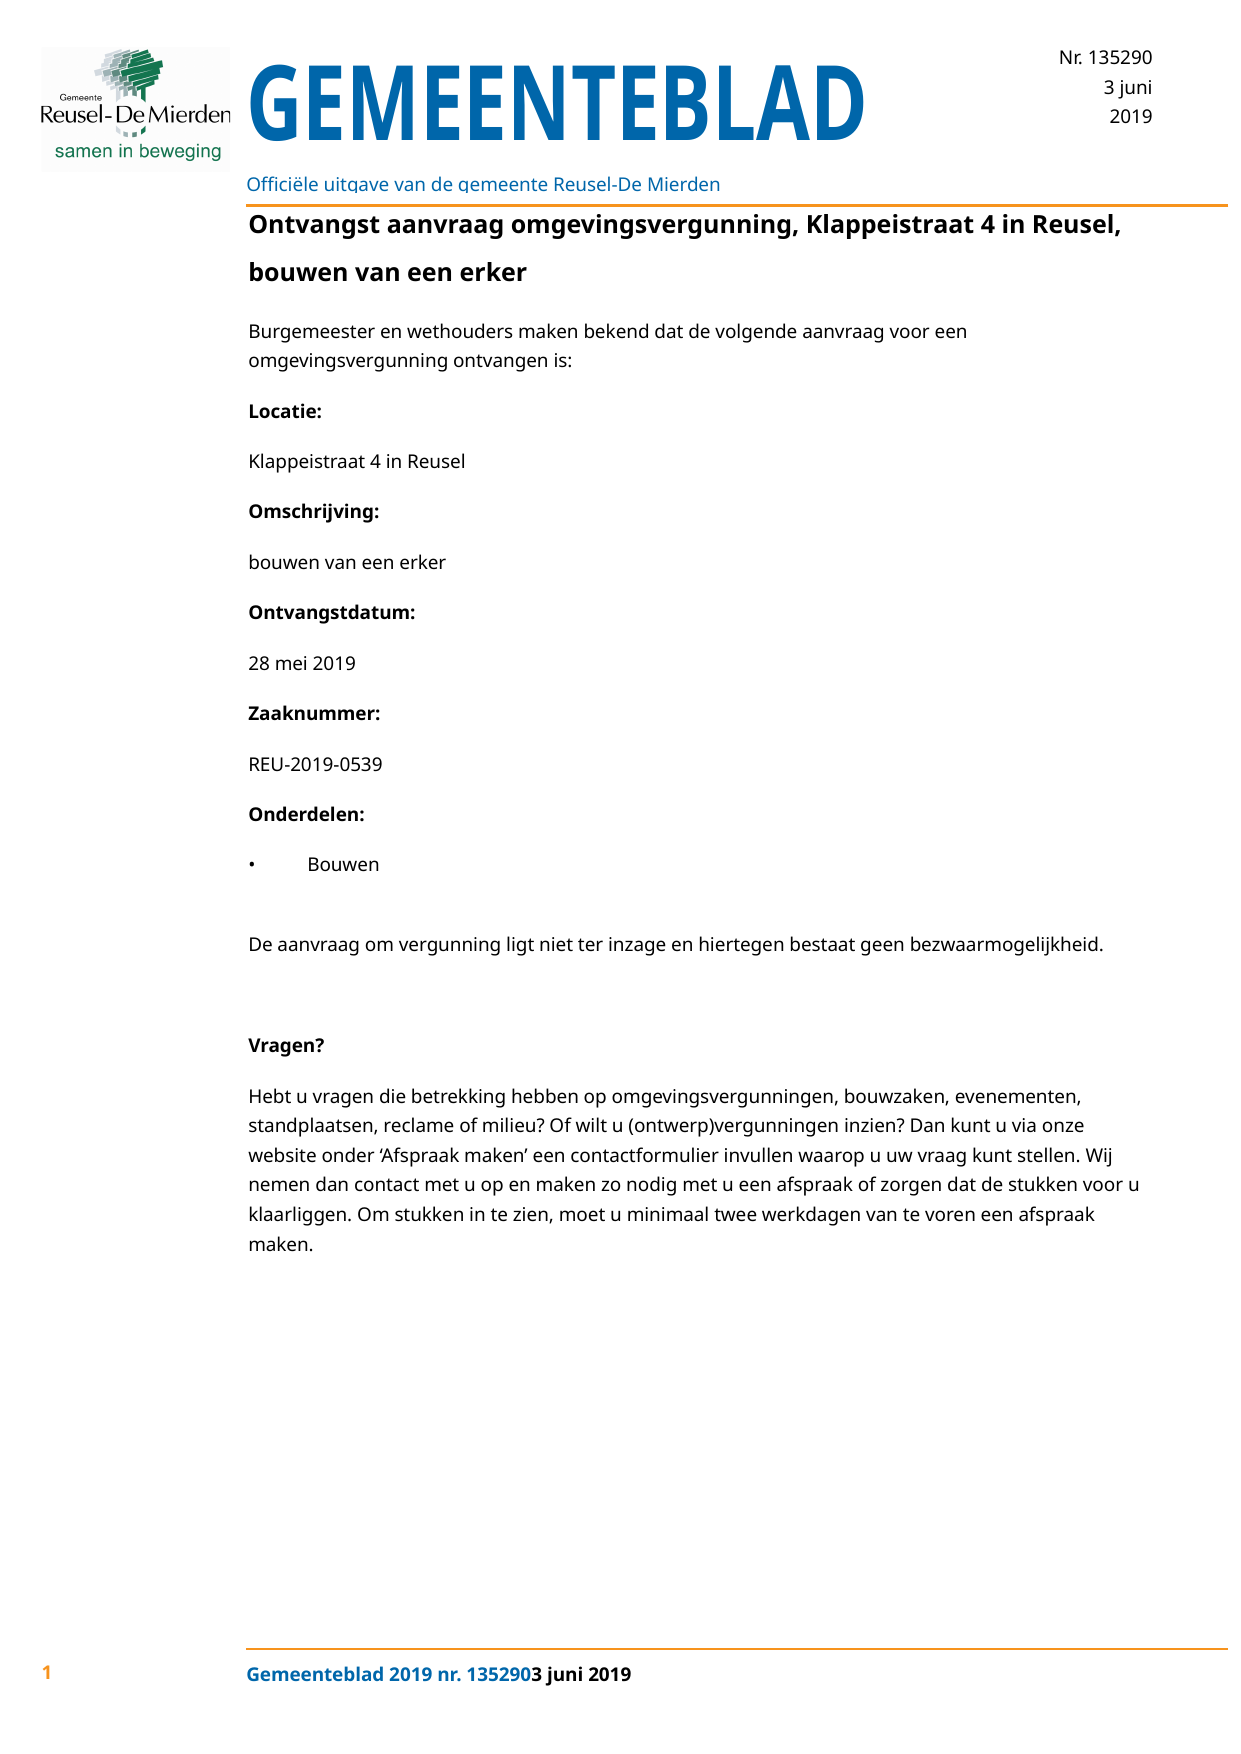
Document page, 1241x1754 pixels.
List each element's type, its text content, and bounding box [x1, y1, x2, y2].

text Klappeistraat 4 in Reusel [248, 448, 1152, 474]
text Omschrijving: [248, 499, 1152, 524]
text Ontvangst aanvraag omgevingsvergunning, Klappeistraat 4 in Reusel, bouwen van een erker [248, 207, 1152, 288]
text REU-2019-0539 [248, 751, 1152, 777]
text 28 mei 2019 [248, 650, 1152, 676]
text Burgemeester en wethouders maken bekend dat de volgende aanvraag voor een omgevingsvergunning ontvangen is: [248, 318, 1152, 373]
text Ontvangstdatum: [248, 599, 1152, 625]
list Bouwen [248, 852, 1152, 877]
text Zaaknummer: [248, 700, 1152, 726]
text Hebt u vragen die betrekking hebben op omgevingsvergunningen, bouwzaken, evenementen, standplaatsen, reclame of milieu? Of wilt u (ontwerp)vergunningen inzien? Dan kunt u via onze website onder ‘Afspraak maken’ een contactformulier invullen waarop u uw vraag kunt stellen. Wij nemen dan contact met u op en maken zo nodig met u een afspraak of zorgen dat de stukken voor u klaarliggen. Om stukken in te zien, moet u minimaal twee werkdagen van te voren een afspraak maken. [248, 1083, 1152, 1257]
text Vragen? [248, 1032, 1152, 1058]
text De aanvraag om vergunning ligt niet ter inzage en hiertegen bestaat geen bezwaarmogelijkheid. [248, 932, 1152, 957]
text Onderdelen: [248, 801, 1152, 827]
picture [41, 47, 231, 172]
text Locatie: [248, 398, 1152, 424]
text bouwen van een erker [248, 549, 1152, 575]
